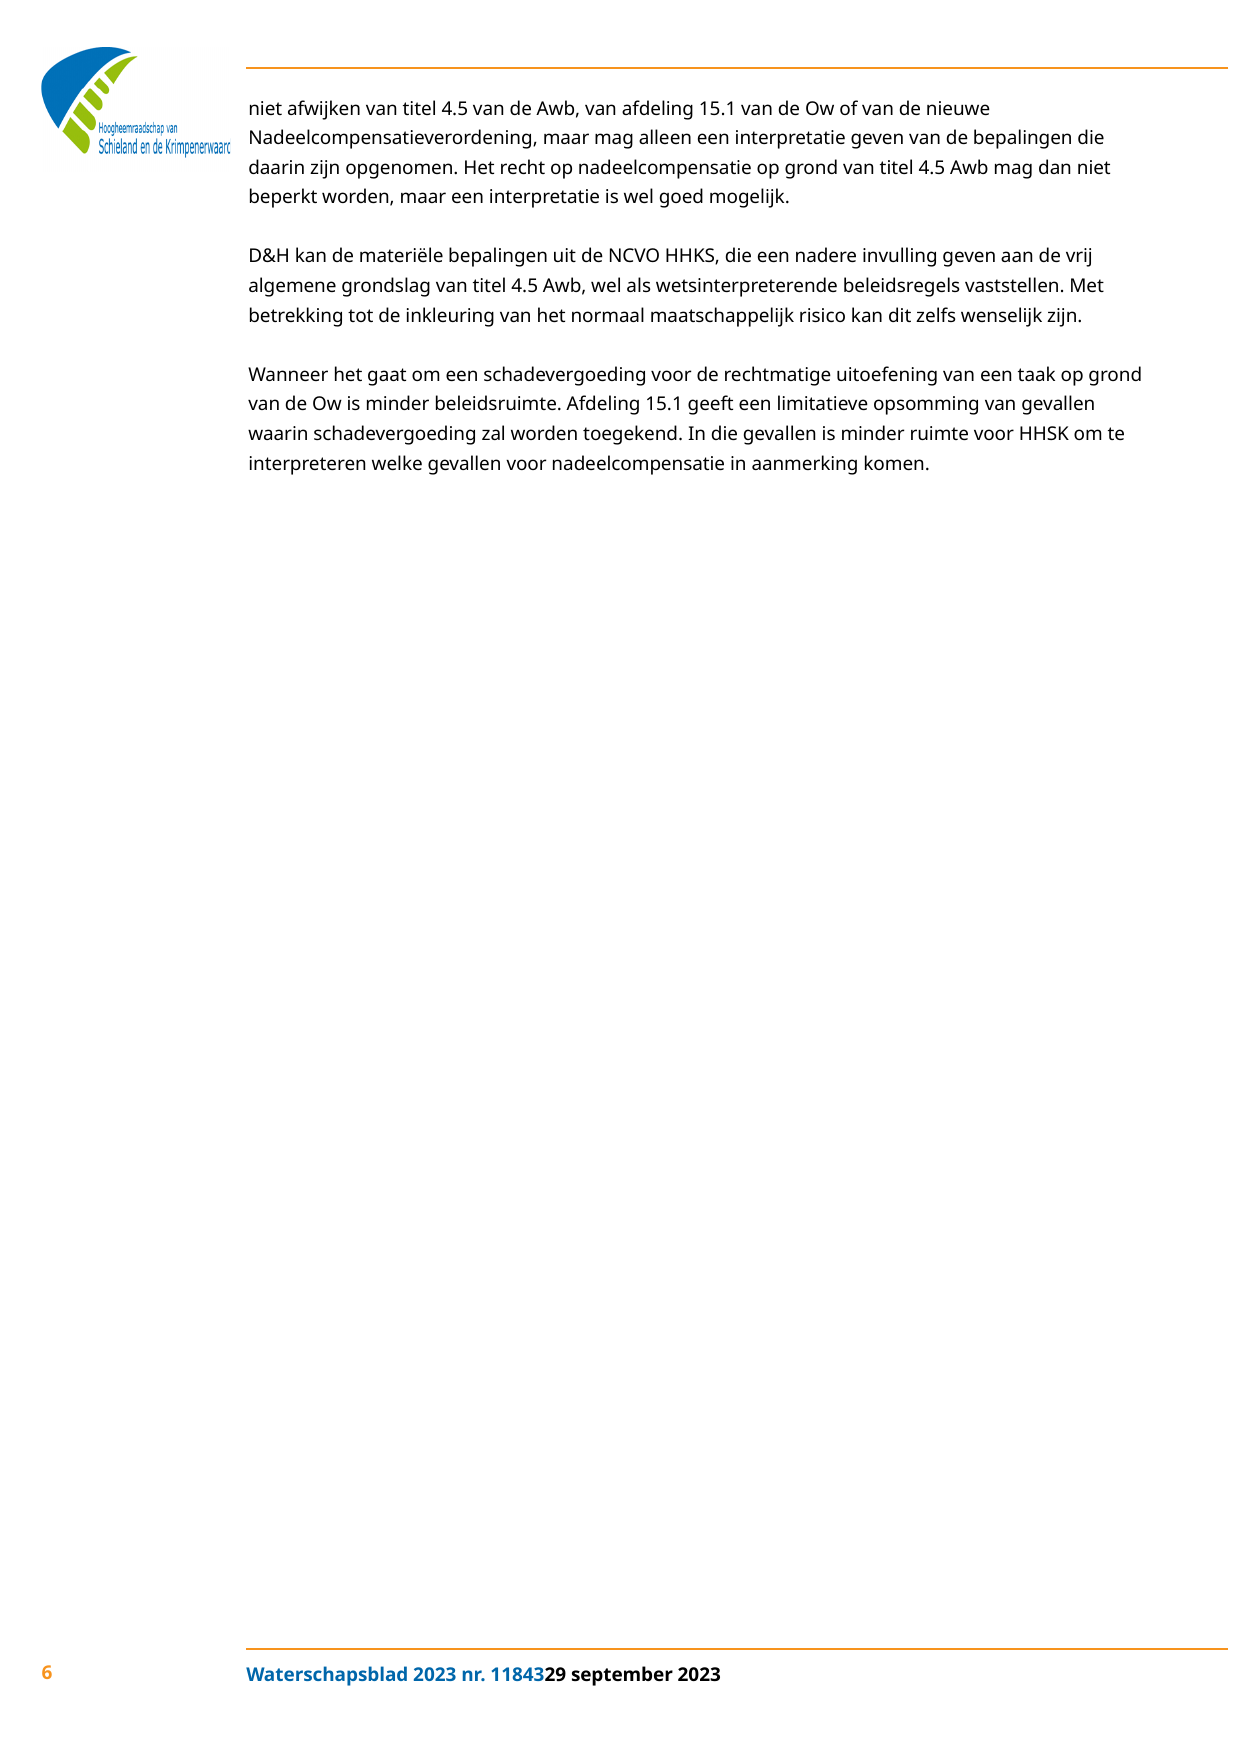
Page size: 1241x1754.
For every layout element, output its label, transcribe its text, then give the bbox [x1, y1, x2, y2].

text D&H kan de materiële bepalingen uit de NCVO HHKS, die een nadere invulling geven aan de vrij algemene grondslag van titel 4.5 Awb, wel als wetsinterpreterende beleidsregels vaststellen. Met betrekking tot de inkleuring van het normaal maatschappelijk risico kan dit zelfs wenselijk zijn. [248, 243, 1152, 328]
text Wanneer het gaat om een schadevergoeding voor de rechtmatige uitoefening van een taak op grond van de Ow is minder beleidsruimte. Afdeling 15.1 geeft een limitatieve opsomming van gevallen waarin schadevergoeding zal worden toegekend. In die gevallen is minder ruimte voor HHSK om te interpreteren welke gevallen voor nadeelcompensatie in aanmerking komen. [248, 361, 1152, 476]
text niet afwijken van titel 4.5 van de Awb, van afdeling 15.1 van de Ow of van de nieuwe Nadeelcompensatieverordening, maar mag alleen een interpretatie geven van de bepalingen die daarin zijn opgenomen. Het recht op nadeelcompensatie op grond van titel 4.5 Awb mag dan niet beperkt worden, maar een interpretatie is wel goed mogelijk. [248, 95, 1152, 209]
picture [41, 47, 231, 172]
